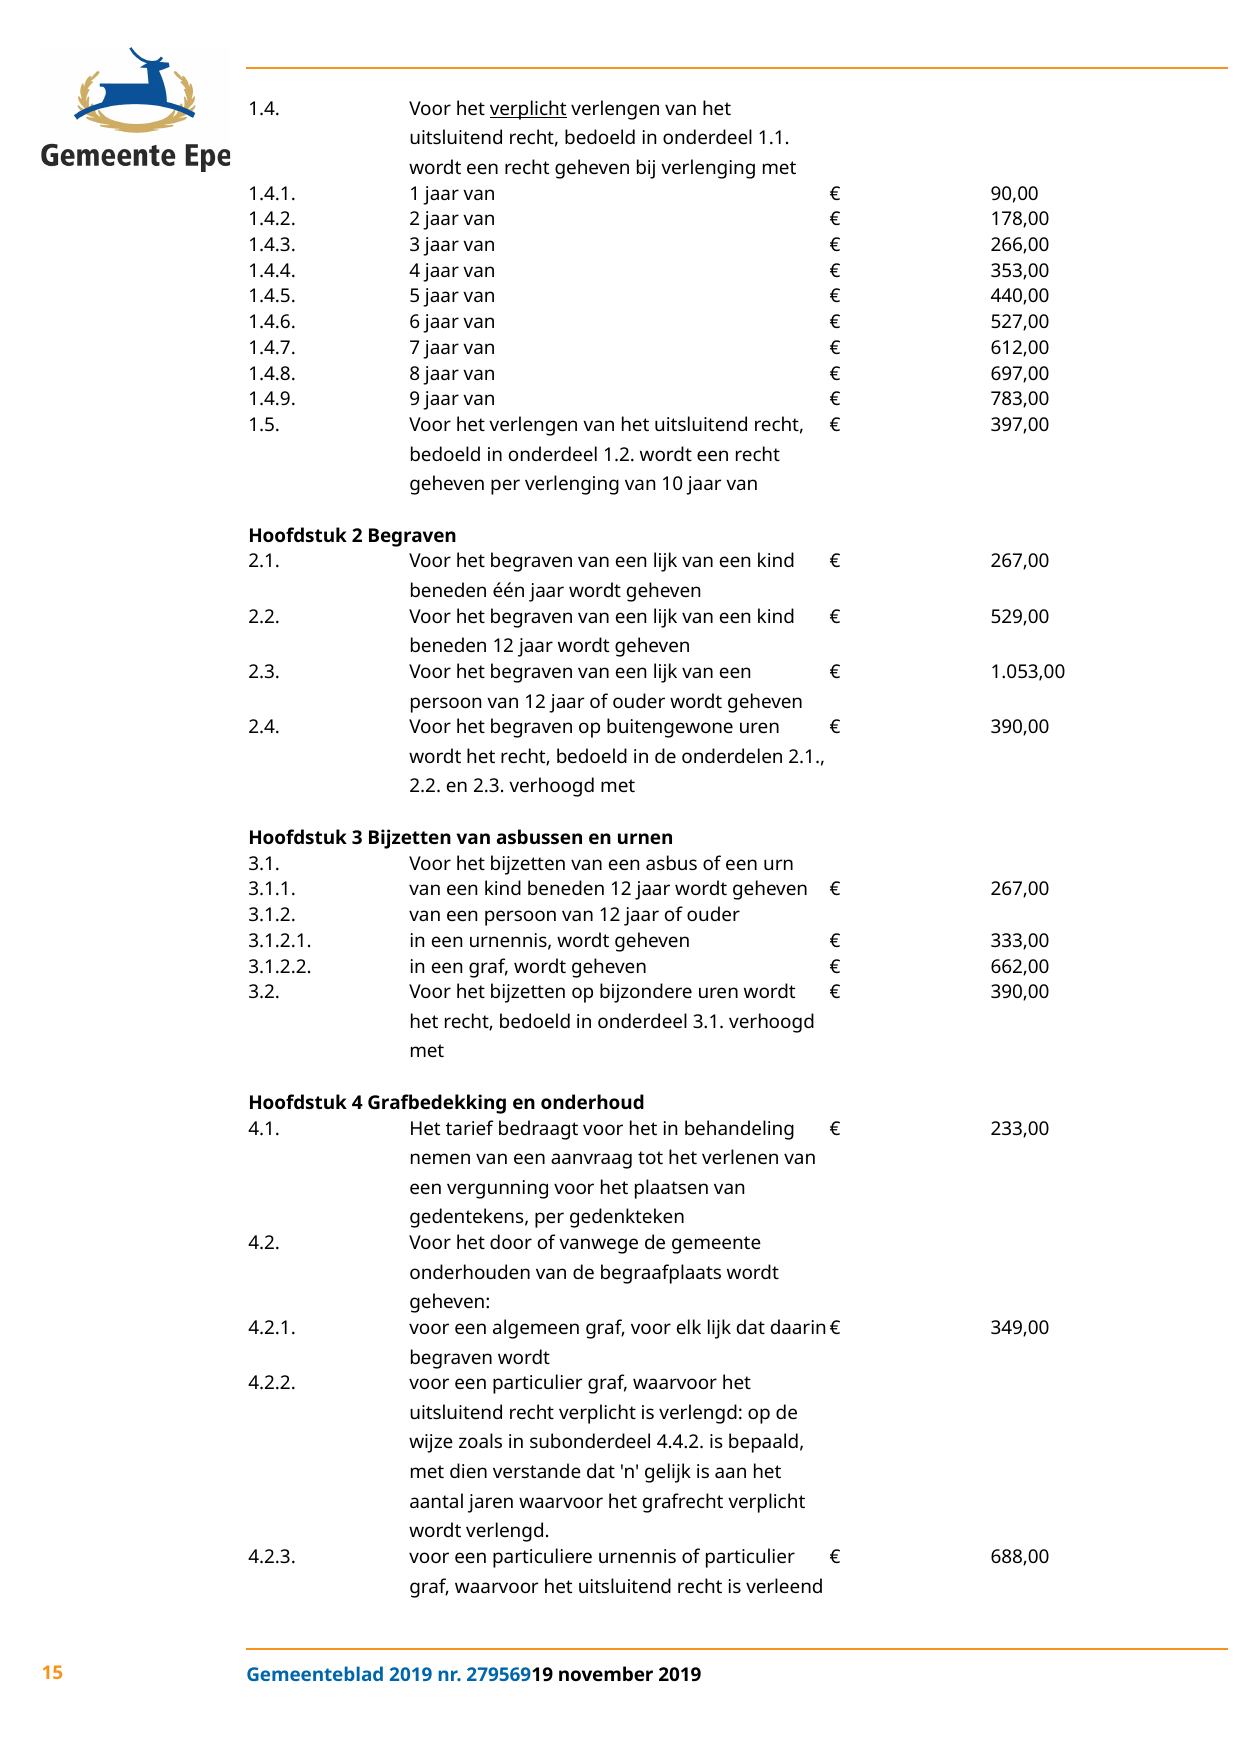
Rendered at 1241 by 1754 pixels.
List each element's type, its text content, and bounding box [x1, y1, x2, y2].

table_cell 397,00 [990, 411, 1152, 496]
table_cell 233,00 [990, 1115, 1152, 1229]
table_cell 2.1. [248, 548, 409, 603]
table_cell [248, 1064, 409, 1089]
table_cell [829, 850, 990, 876]
table_cell € [829, 927, 990, 953]
table_cell € [829, 658, 990, 713]
table_cell 1.4.9. [248, 386, 409, 411]
table_cell [829, 496, 990, 522]
table_cell 4.2. [248, 1229, 409, 1314]
table_cell voor een particuliere urnennis of particulier graf, waarvoor het uitsluitend recht is verleend [409, 1543, 829, 1598]
table_cell 4.2.1. [248, 1314, 409, 1369]
table_cell 1.4.1. [248, 180, 409, 205]
table_cell Voor het door of vanwege de gemeente onderhouden van de begraafplaats wordt geheven: [409, 1229, 829, 1314]
table_cell 1.4.2. [248, 205, 409, 231]
table_cell [990, 799, 1152, 824]
table_cell € [829, 979, 990, 1063]
table_cell € [829, 308, 990, 334]
table_cell [990, 95, 1152, 180]
table_cell Hoofdstuk 4 Grafbedekking en onderhoud [248, 1089, 829, 1115]
table_cell € [829, 1115, 990, 1229]
table_cell € [829, 876, 990, 901]
table_cell 2.2. [248, 603, 409, 658]
table_cell 527,00 [990, 308, 1152, 334]
table_cell [990, 1089, 1152, 1115]
table_cell € [829, 257, 990, 283]
table_cell [990, 1370, 1152, 1543]
table_cell € [829, 283, 990, 308]
table_cell in een graf, wordt geheven [409, 953, 829, 978]
table_cell [829, 522, 990, 548]
table_cell € [829, 231, 990, 257]
table_cell 783,00 [990, 386, 1152, 411]
table_cell 3.1.2.1. [248, 927, 409, 953]
table_cell 2 jaar van [409, 205, 829, 231]
table_cell [990, 496, 1152, 522]
table_cell 7 jaar van [409, 334, 829, 360]
table_cell € [829, 205, 990, 231]
table_cell 1 jaar van [409, 180, 829, 205]
table_cell 1.5. [248, 411, 409, 496]
table_cell Voor het begraven op buitengewone uren wordt het recht, bedoeld in de onderdelen 2.1., 2.2. en 2.3. verhoogd met [409, 714, 829, 798]
table_cell Hoofdstuk 2 Begraven [248, 522, 829, 548]
table_cell [990, 522, 1152, 548]
table_cell [829, 95, 990, 180]
table_cell Hoofdstuk 3 Bijzetten van asbussen en urnen [248, 824, 829, 850]
table_cell € [829, 603, 990, 658]
table_cell [990, 1064, 1152, 1089]
table_cell Voor het begraven van een lijk van een kind beneden 12 jaar wordt geheven [409, 603, 829, 658]
table_cell 3.1.1. [248, 876, 409, 901]
table_cell 529,00 [990, 603, 1152, 658]
table_cell 4.2.2. [248, 1370, 409, 1543]
table_cell [829, 799, 990, 824]
table_cell € [829, 360, 990, 386]
table_cell [990, 850, 1152, 876]
table_cell [829, 901, 990, 927]
table_cell [829, 1370, 990, 1543]
table_cell van een kind beneden 12 jaar wordt geheven [409, 876, 829, 901]
table_cell voor een algemeen graf, voor elk lijk dat daarin begraven wordt [409, 1314, 829, 1369]
table_cell 1.4.6. [248, 308, 409, 334]
table_cell Voor het begraven van een lijk van een persoon van 12 jaar of ouder wordt geheven [409, 658, 829, 713]
table_cell 266,00 [990, 231, 1152, 257]
table_cell [829, 824, 990, 850]
picture [41, 47, 231, 172]
table_cell 612,00 [990, 334, 1152, 360]
table_cell 697,00 [990, 360, 1152, 386]
table_cell € [829, 1314, 990, 1369]
table_cell 1.4.5. [248, 283, 409, 308]
table_cell € [829, 334, 990, 360]
table_cell Voor het verlengen van het uitsluitend recht, bedoeld in onderdeel 1.2. wordt een recht geheven per verlenging van 10 jaar van [409, 411, 829, 496]
table_cell Voor het verplicht verlengen van het uitsluitend recht, bedoeld in onderdeel 1.1. wordt een recht geheven bij verlenging met [409, 95, 829, 180]
table_cell € [829, 714, 990, 798]
table_cell Voor het bijzetten op bijzondere uren wordt het recht, bedoeld in onderdeel 3.1. verhoogd met [409, 979, 829, 1063]
table_cell [990, 901, 1152, 927]
table_cell 1.053,00 [990, 658, 1152, 713]
table_cell € [829, 548, 990, 603]
table_cell € [829, 180, 990, 205]
table_cell € [829, 1543, 990, 1598]
table_cell 6 jaar van [409, 308, 829, 334]
table_cell 1.4.3. [248, 231, 409, 257]
table_cell [409, 799, 829, 824]
table_cell € [829, 386, 990, 411]
table_cell 688,00 [990, 1543, 1152, 1598]
table_cell 4.2.3. [248, 1543, 409, 1598]
table_cell voor een particulier graf, waarvoor het uitsluitend recht verplicht is verlengd: op de wijze zoals in subonderdeel 4.4.2. is bepaald, met dien verstande dat 'n' gelijk is aan het aantal jaren waarvoor het grafrecht verplicht wordt verlengd. [409, 1370, 829, 1543]
table_cell 390,00 [990, 714, 1152, 798]
table_cell 90,00 [990, 180, 1152, 205]
table_cell Voor het bijzetten van een asbus of een urn [409, 850, 829, 876]
table_cell [990, 824, 1152, 850]
table_cell 4 jaar van [409, 257, 829, 283]
table_cell Voor het begraven van een lijk van een kind beneden één jaar wordt geheven [409, 548, 829, 603]
table_cell 267,00 [990, 548, 1152, 603]
table_cell 3 jaar van [409, 231, 829, 257]
table_cell 2.4. [248, 714, 409, 798]
table_cell [248, 799, 409, 824]
table_cell van een persoon van 12 jaar of ouder [409, 901, 829, 927]
table_cell 3.1.2. [248, 901, 409, 927]
table_cell 440,00 [990, 283, 1152, 308]
table_cell 3.2. [248, 979, 409, 1063]
table_cell 178,00 [990, 205, 1152, 231]
table_cell 1.4. [248, 95, 409, 180]
table_cell 9 jaar van [409, 386, 829, 411]
table_cell 267,00 [990, 876, 1152, 901]
table_cell 662,00 [990, 953, 1152, 978]
table_cell 333,00 [990, 927, 1152, 953]
table_cell € [829, 953, 990, 978]
table_cell in een urnennis, wordt geheven [409, 927, 829, 953]
table_cell 353,00 [990, 257, 1152, 283]
table_cell 1.4.7. [248, 334, 409, 360]
table_cell 3.1. [248, 850, 409, 876]
table_cell [409, 1064, 829, 1089]
table_cell € [829, 411, 990, 496]
table_cell 349,00 [990, 1314, 1152, 1369]
table_cell 4.1. [248, 1115, 409, 1229]
table_cell [409, 496, 829, 522]
table_cell 1.4.4. [248, 257, 409, 283]
table_cell [829, 1229, 990, 1314]
table_cell [829, 1089, 990, 1115]
table_cell Het tarief bedraagt voor het in behandeling nemen van een aanvraag tot het verlenen van een vergunning voor het plaatsen van gedentekens, per gedenkteken [409, 1115, 829, 1229]
table_cell 8 jaar van [409, 360, 829, 386]
table_cell 2.3. [248, 658, 409, 713]
table_cell 3.1.2.2. [248, 953, 409, 978]
table_cell 390,00 [990, 979, 1152, 1063]
table_cell 5 jaar van [409, 283, 829, 308]
table_cell 1.4.8. [248, 360, 409, 386]
table_cell [990, 1229, 1152, 1314]
table_cell [248, 496, 409, 522]
table_cell [829, 1064, 990, 1089]
